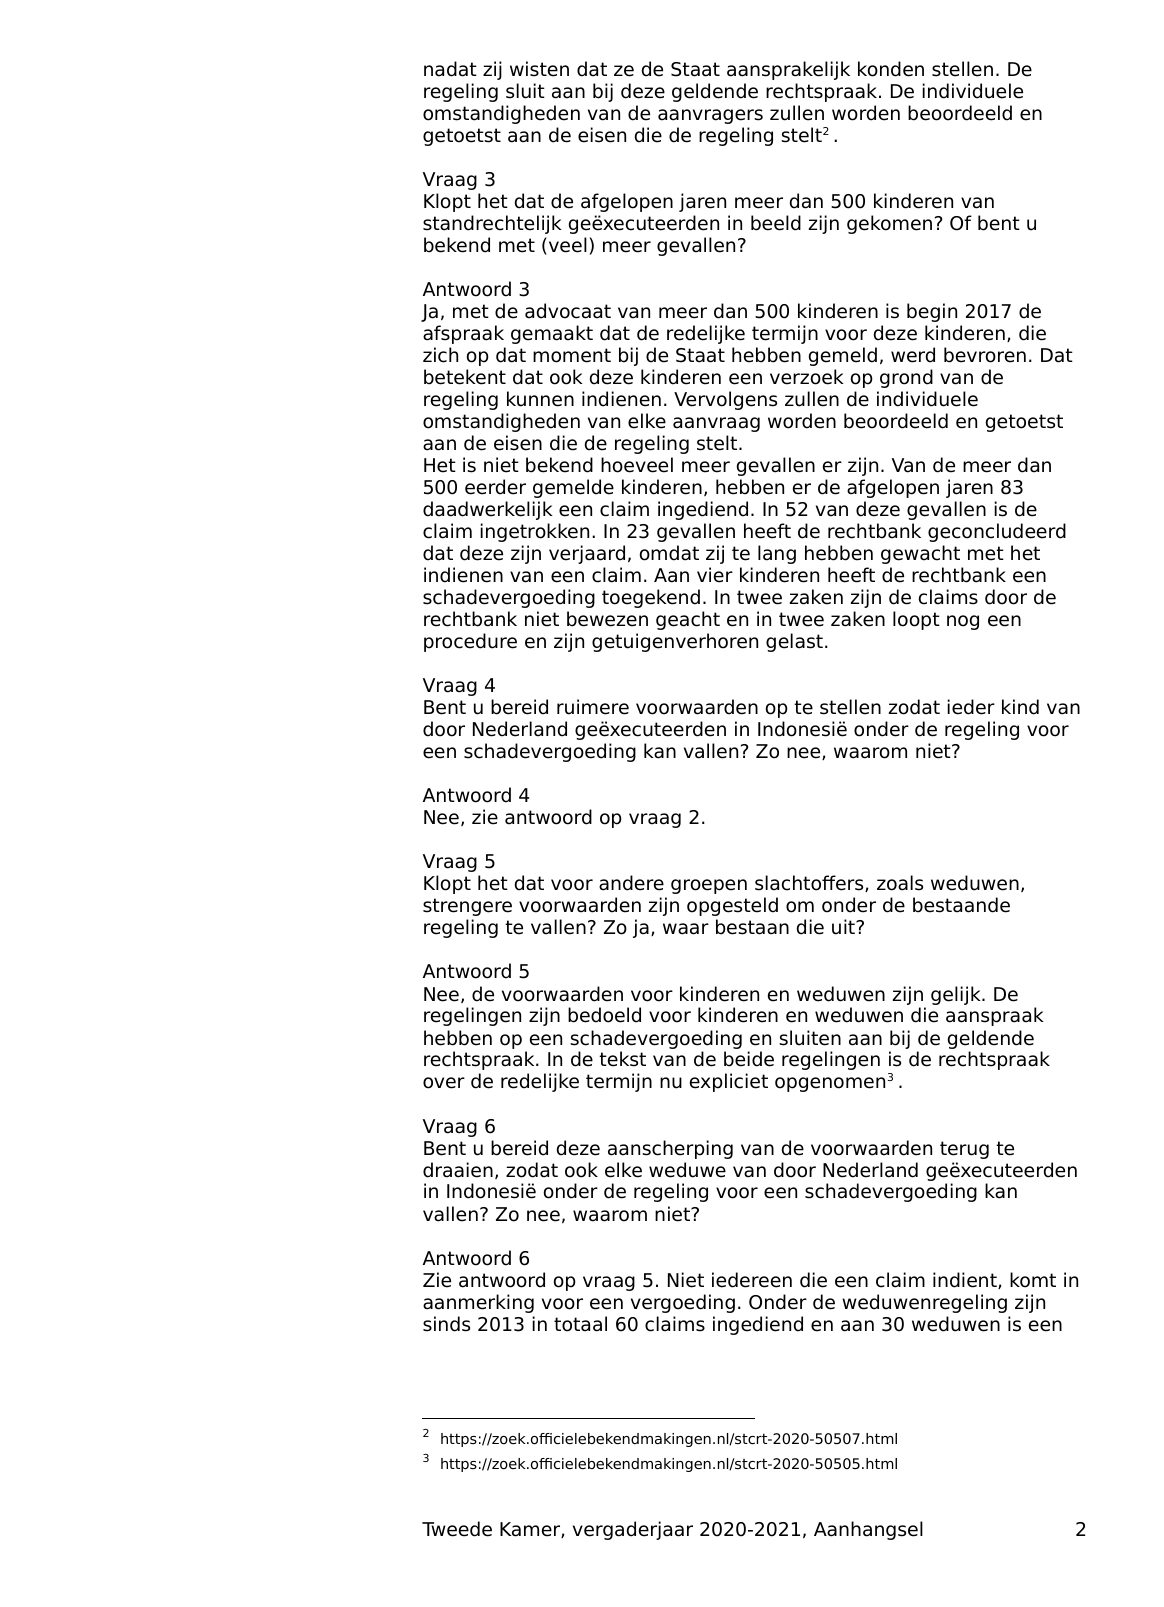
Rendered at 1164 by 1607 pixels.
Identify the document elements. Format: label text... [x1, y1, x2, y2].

text Bent u bereid ruimere voorwaarden op te stellen zodat ieder kind van door Nederland geëxecuteerden in Indonesië onder de regeling voor een schadevergoeding kan vallen? Zo nee, waarom niet? [422, 697, 1087, 763]
text https://zoek.officielebekendmakingen.nl/stcrt-2020-50505.html [422, 1452, 1087, 1474]
text Klopt het dat voor andere groepen slachtoffers, zoals weduwen, strengere voorwaarden zijn opgesteld om onder de bestaande regeling te vallen? Zo ja, waar bestaan die uit? [422, 873, 1087, 939]
text Vraag 5 [422, 851, 1087, 873]
text Antwoord 6 [422, 1248, 1087, 1269]
text Bent u bereid deze aanscherping van de voorwaarden terug te draaien, zodat ook elke weduwe van door Nederland geëxecuteerden in Indonesië onder de regeling voor een schadevergoeding kan vallen? Zo nee, waarom niet? [422, 1137, 1087, 1225]
text Nee, zie antwoord op vraag 2. [422, 807, 1087, 829]
text Antwoord 5 [422, 961, 1087, 983]
text Vraag 6 [422, 1116, 1087, 1137]
text Zie antwoord op vraag 5. Niet iedereen die een claim indient, komt in aanmerking voor een vergoeding. Onder de weduwenregeling zijn sinds 2013 in totaal 60 claims ingediend en aan 30 weduwen is een [422, 1269, 1087, 1336]
text Vraag 3 [422, 169, 1087, 191]
text Antwoord 4 [422, 785, 1087, 807]
text Nee, de voorwaarden voor kinderen en weduwen zijn gelijk. De regelingen zijn bedoeld voor kinderen en weduwen die aanspraak hebben op een schadevergoeding en sluiten aan bij de geldende rechtspraak. In de tekst van de beide regelingen is de rechtspraak over de redelijke termijn nu expliciet opgenomen. [422, 983, 1087, 1093]
text Vraag 4 [422, 675, 1087, 697]
text https://zoek.officielebekendmakingen.nl/stcrt-2020-50507.html [422, 1427, 1087, 1449]
text Klopt het dat de afgelopen jaren meer dan 500 kinderen van standrechtelijk geëxecuteerden in beeld zijn gekomen? Of bent u bekend met (veel) meer gevallen? [422, 191, 1087, 257]
text nadat zij wisten dat ze de Staat aansprakelijk konden stellen. De regeling sluit aan bij deze geldende rechtspraak. De individuele omstandigheden van de aanvragers zullen worden beoordeeld en getoetst aan de eisen die de regeling stelt. [422, 59, 1087, 147]
text Het is niet bekend hoeveel meer gevallen er zijn. Van de meer dan 500 eerder gemelde kinderen, hebben er de afgelopen jaren 83 daadwerkelijk een claim ingediend. In 52 van deze gevallen is de claim ingetrokken. In 23 gevallen heeft de rechtbank geconcludeerd dat deze zijn verjaard, omdat zij te lang hebben gewacht met het indienen van een claim. Aan vier kinderen heeft de rechtbank een schadevergoeding toegekend. In twee zaken zijn de claims door de rechtbank niet bewezen geacht en in twee zaken loopt nog een procedure en zijn getuigenverhoren gelast. [422, 455, 1087, 653]
text Ja, met de advocaat van meer dan 500 kinderen is begin 2017 de afspraak gemaakt dat de redelijke termijn voor deze kinderen, die zich op dat moment bij de Staat hebben gemeld, werd bevroren. Dat betekent dat ook deze kinderen een verzoek op grond van de regeling kunnen indienen. Vervolgens zullen de individuele omstandigheden van elke aanvraag worden beoordeeld en getoetst aan de eisen die de regeling stelt. [422, 301, 1087, 455]
text Antwoord 3 [422, 279, 1087, 301]
